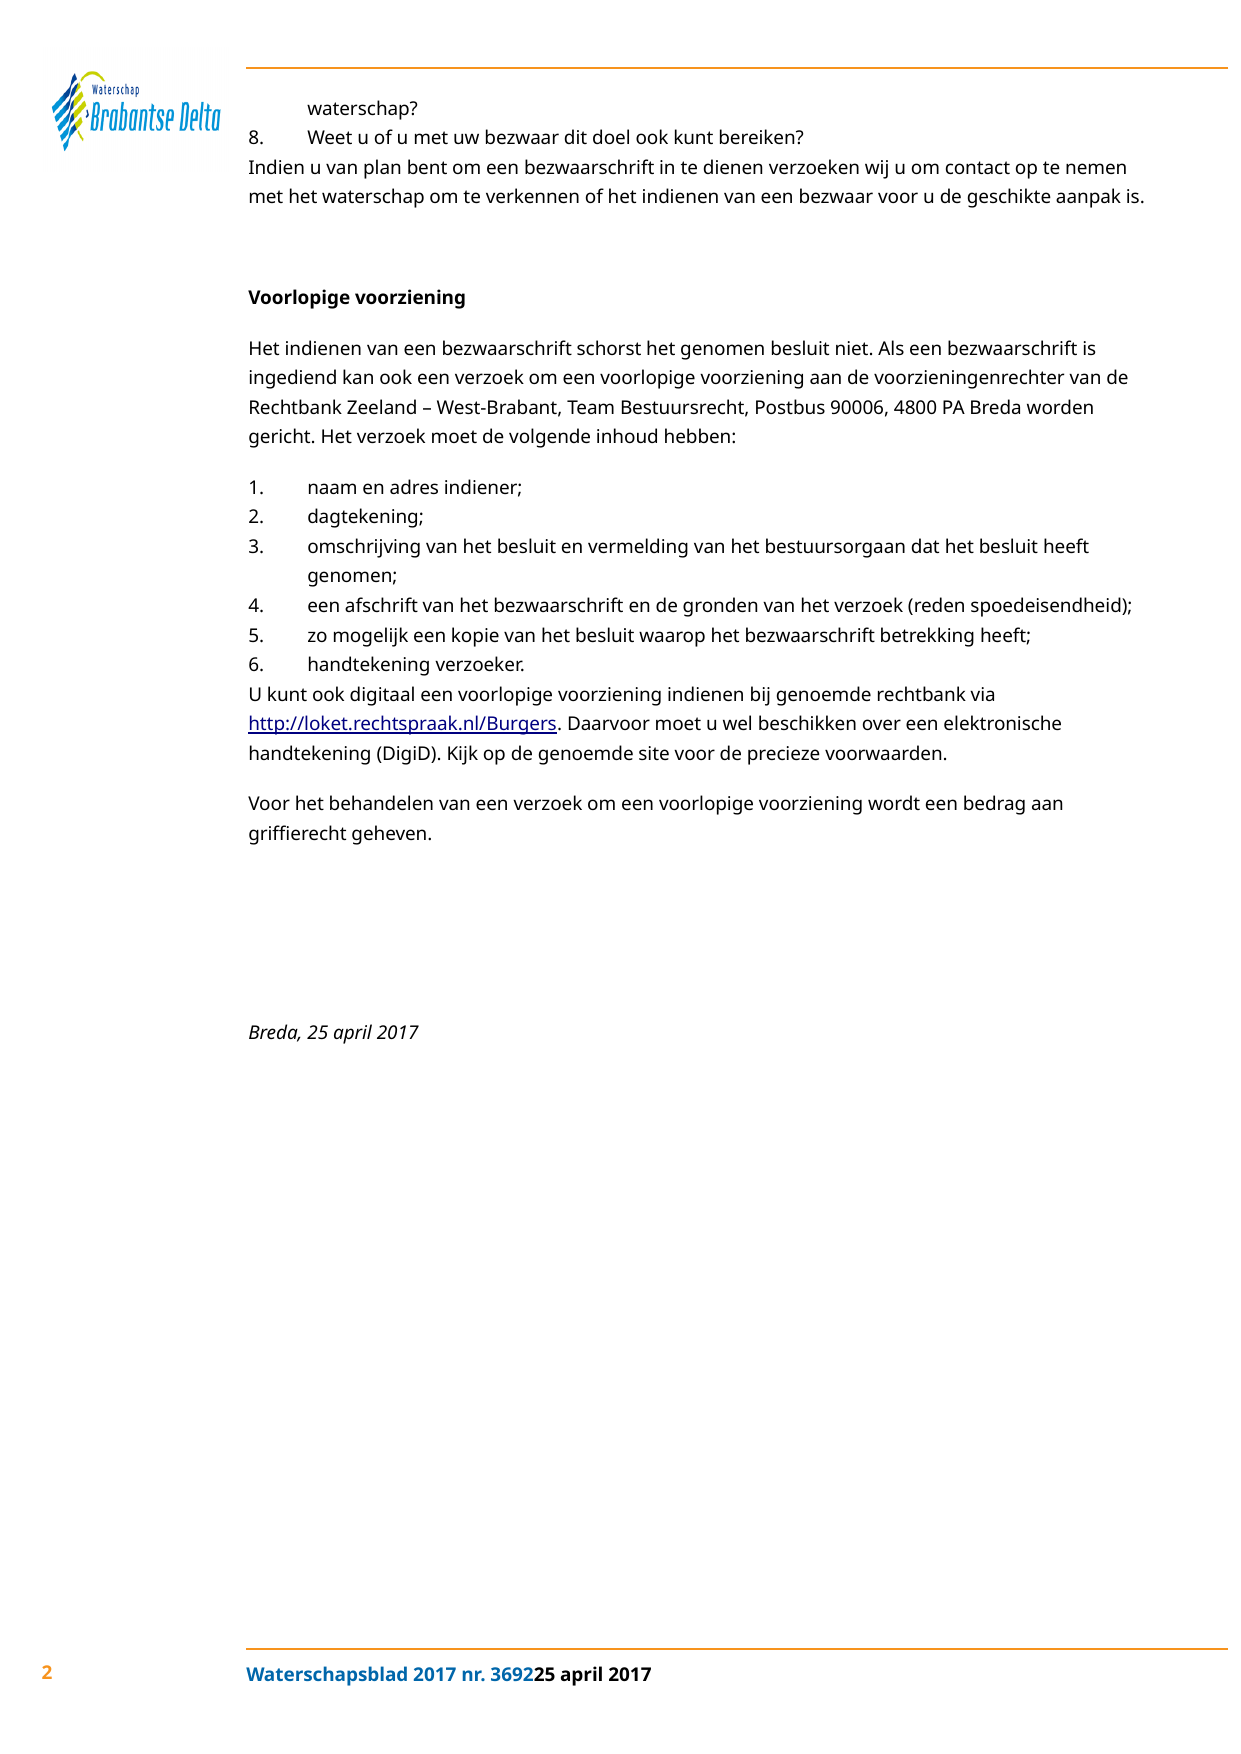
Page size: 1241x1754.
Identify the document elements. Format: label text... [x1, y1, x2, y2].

text Het indienen van een bezwaarschrift schorst het genomen besluit niet. Als een bezwaarschrift is ingediend kan ook een verzoek om een voorlopige voorziening aan de voorzieningenrechter van de Rechtbank Zeeland – West-Brabant, Team Bestuursrecht, Postbus 90006, 4800 PA Breda worden gericht. Het verzoek moet de volgende inhoud hebben: [248, 335, 1152, 449]
picture [41, 47, 231, 172]
list zo mogelijk een kopie van het besluit waarop het bezwaarschrift betrekking heeft; [248, 622, 1152, 648]
list omschrijving van het besluit en vermelding van het bestuursorgaan dat het besluit heeft genomen; [248, 533, 1152, 588]
text Breda, 25 april 2017 [248, 1019, 1152, 1045]
text Voor het behandelen van een verzoek om een voorlopige voorziening wordt een bedrag aan griffierecht geheven. [248, 791, 1152, 846]
list naam en adres indiener; [248, 474, 1152, 500]
list handtekening verzoeker. [248, 651, 1152, 677]
list dagtekening; [248, 503, 1152, 529]
text U kunt ook digitaal een voorlopige voorziening indienen bij genoemde rechtbank via http://loket.rechtspraak.nl/Burgers. Daarvoor moet u wel beschikken over een elektronische handtekening (DigiD). Kijk op de genoemde site voor de precieze voorwaarden. [248, 681, 1152, 766]
text Voorlopige voorziening [248, 284, 1152, 310]
list Weet u of u met uw bezwaar dit doel ook kunt bereiken? [248, 124, 1152, 150]
list een afschrift van het bezwaarschrift en de gronden van het verzoek (reden spoedeisendheid); [248, 592, 1152, 618]
list waterschap? [248, 95, 1152, 121]
text Indien u van plan bent om een bezwaarschrift in te dienen verzoeken wij u om contact op te nemen met het waterschap om te verkennen of het indienen van een bezwaar voor u de geschikte aanpak is. [248, 154, 1152, 209]
